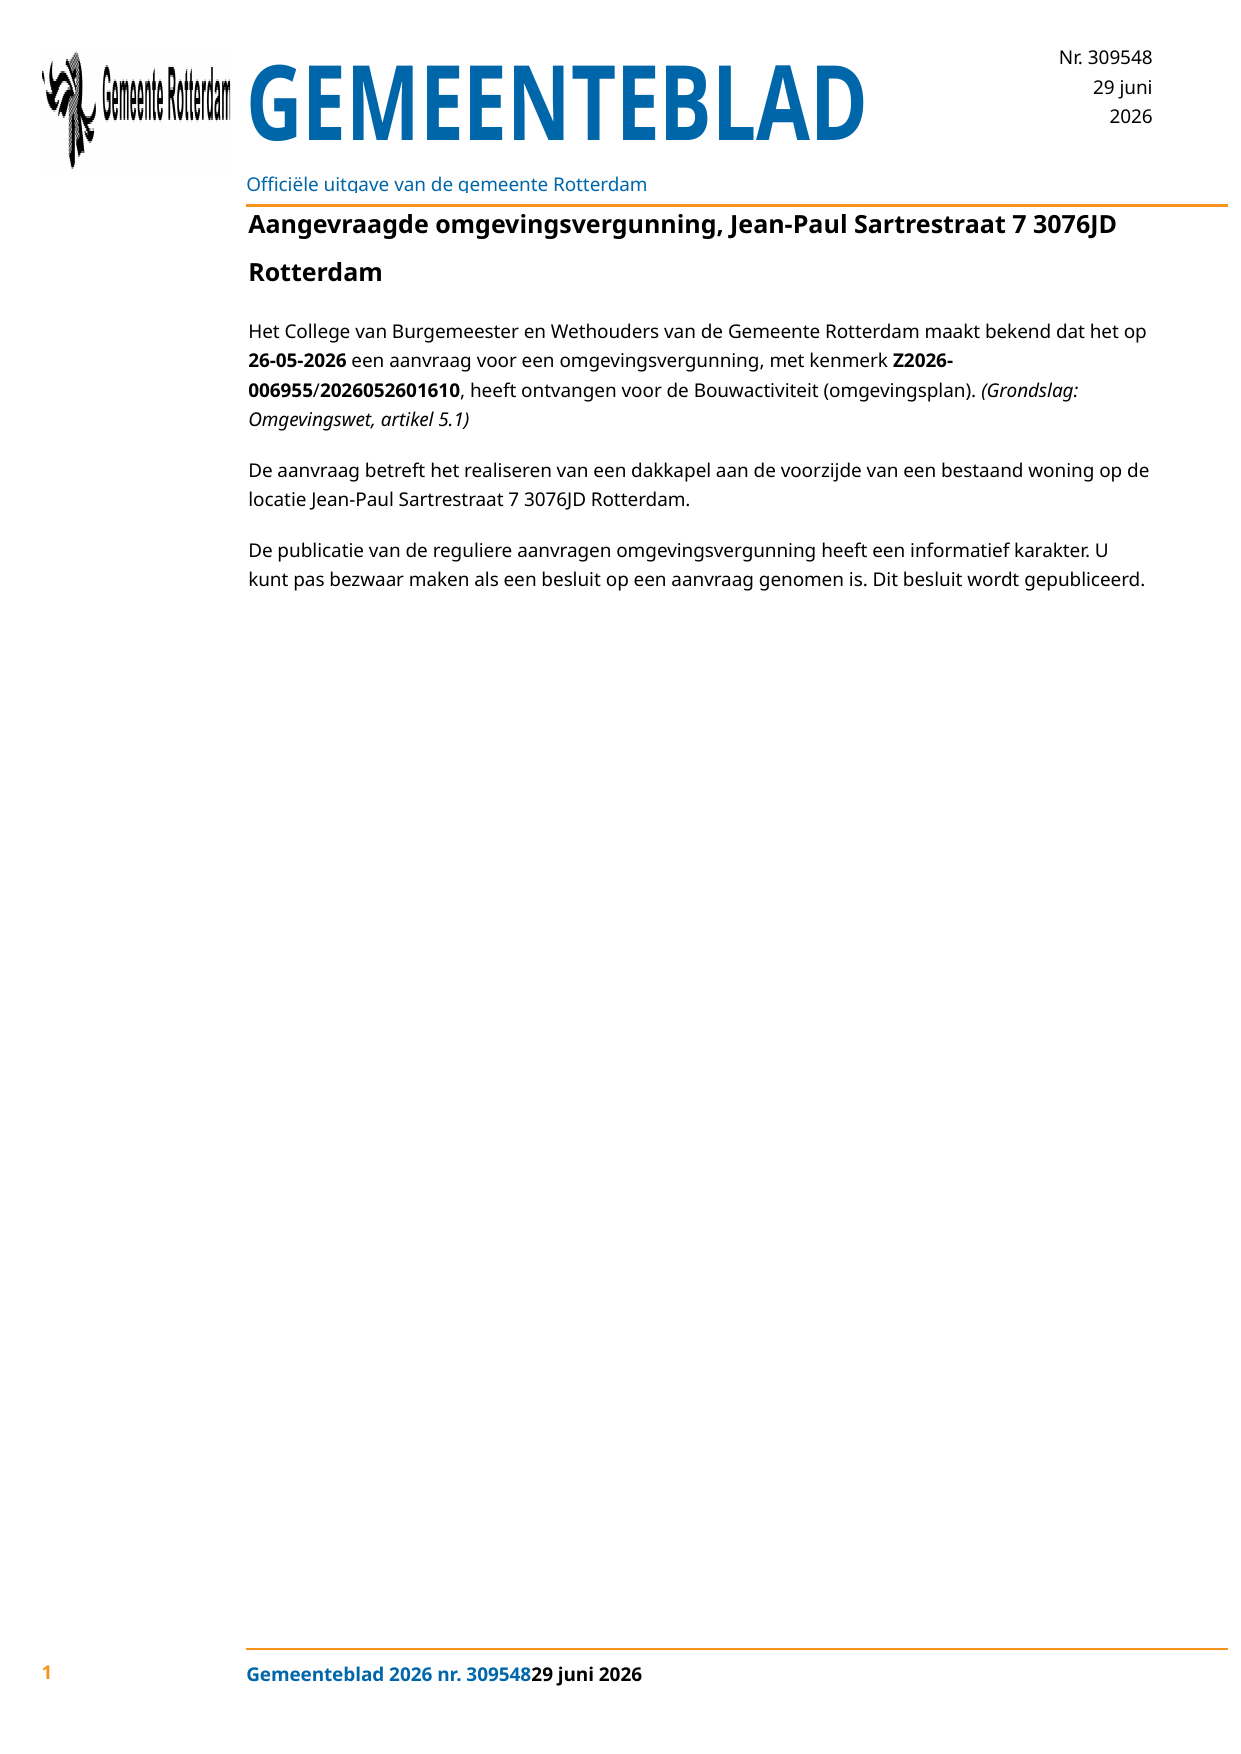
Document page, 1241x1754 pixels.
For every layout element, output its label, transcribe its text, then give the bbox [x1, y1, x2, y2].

text De aanvraag betreft het realiseren van een dakkapel aan de voorzijde van een bestaand woning op de locatie Jean-Paul Sartrestraat 7 3076JD Rotterdam. [248, 457, 1152, 512]
text De publicatie van de reguliere aanvragen omgevingsvergunning heeft een informatief karakter. U kunt pas bezwaar maken als een besluit op een aanvraag genomen is. Dit besluit wordt gepubliceerd. [248, 537, 1152, 592]
text Het College van Burgemeester en Wethouders van de Gemeente Rotterdam maakt bekend dat het op 26-05-2026 een aanvraag voor een omgevingsvergunning, met kenmerk Z2026-006955/2026052601610, heeft ontvangen voor de Bouwactiviteit (omgevingsplan). (Grondslag: Omgevingswet, artikel 5.1) [248, 318, 1152, 432]
text Aangevraagde omgevingsvergunning, Jean-Paul Sartrestraat 7 3076JD Rotterdam [248, 207, 1152, 288]
picture [41, 47, 231, 172]
